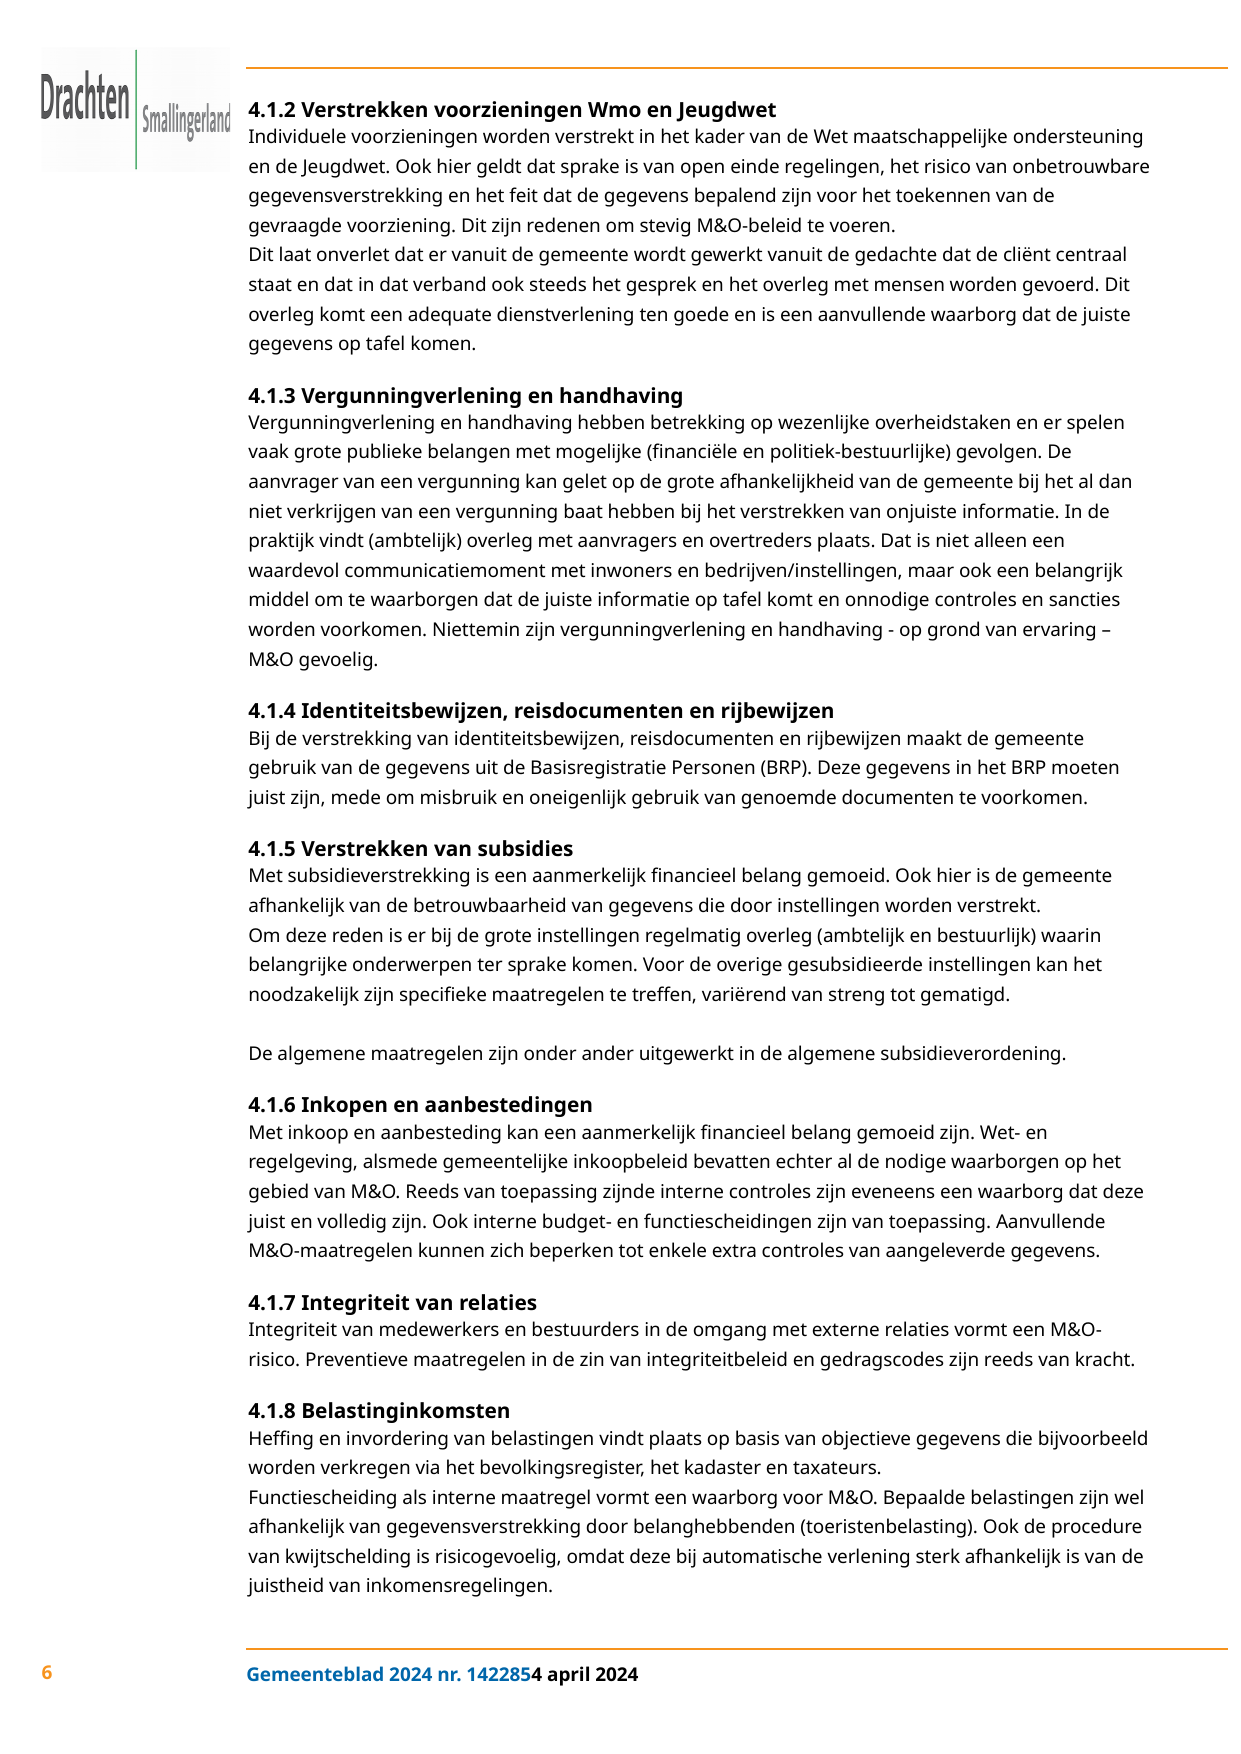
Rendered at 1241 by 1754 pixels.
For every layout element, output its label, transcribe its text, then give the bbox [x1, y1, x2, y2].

text Om deze reden is er bij de grote instellingen regelmatig overleg (ambtelijk en bestuurlijk) waarin belangrijke onderwerpen ter sprake komen. Voor de overige gesubsidieerde instellingen kan het noodzakelijk zijn specifieke maatregelen te treffen, variërend van streng tot gematigd. [248, 922, 1152, 1007]
picture [41, 47, 231, 172]
text Dit laat onverlet dat er vanuit de gemeente wordt gewerkt vanuit de gedachte dat de cliënt centraal staat en dat in dat verband ook steeds het gesprek en het overleg met mensen worden gevoerd. Dit overleg komt een adequate dienstverlening ten goede en is een aanvullende waarborg dat de juiste gegevens op tafel komen. [248, 242, 1152, 356]
text 4.1.8 Belastinginkomsten [248, 1396, 1152, 1425]
text 4.1.4 Identiteitsbewijzen, reisdocumenten en rijbewijzen [248, 696, 1152, 725]
text Heffing en invordering van belastingen vindt plaats op basis van objectieve gegevens die bijvoorbeeld worden verkregen via het bevolkingsregister, het kadaster en taxateurs. [248, 1425, 1152, 1480]
text 4.1.5 Verstrekken van subsidies [248, 834, 1152, 863]
text 4.1.7 Integriteit van relaties [248, 1288, 1152, 1316]
text 4.1.3 Vergunningverlening en handhaving [248, 381, 1152, 409]
text Functiescheiding als interne maatregel vormt een waarborg voor M&O. Bepaalde belastingen zijn wel afhankelijk van gegevensverstrekking door belanghebbenden (toeristenbelasting). Ook de procedure van kwijtschelding is risicogevoelig, omdat deze bij automatische verlening sterk afhankelijk is van de juistheid van inkomensregelingen. [248, 1484, 1152, 1598]
text De algemene maatregelen zijn onder ander uitgewerkt in de algemene subsidieverordening. [248, 1040, 1152, 1066]
text Met inkoop en aanbesteding kan een aanmerkelijk financieel belang gemoeid zijn. Wet- en regelgeving, alsmede gemeentelijke inkoopbeleid bevatten echter al de nodige waarborgen op het gebied van M&O. Reeds van toepassing zijnde interne controles zijn eveneens een waarborg dat deze juist en volledig zijn. Ook interne budget- en functiescheidingen zijn van toepassing. Aanvullende M&O-maatregelen kunnen zich beperken tot enkele extra controles van aangeleverde gegevens. [248, 1119, 1152, 1263]
text Vergunningverlening en handhaving hebben betrekking op wezenlijke overheidstaken en er spelen vaak grote publieke belangen met mogelijke (financiële en politiek-bestuurlijke) gevolgen. De aanvrager van een vergunning kan gelet op de grote afhankelijkheid van de gemeente bij het al dan niet verkrijgen van een vergunning baat hebben bij het verstrekken van onjuiste informatie. In de praktijk vindt (ambtelijk) overleg met aanvragers en overtreders plaats. Dat is niet alleen een waardevol communicatiemoment met inwoners en bedrijven/instellingen, maar ook een belangrijk middel om te waarborgen dat de juiste informatie op tafel komt en onnodige controles en sancties worden voorkomen. Niettemin zijn vergunningverlening en handhaving - op grond van ervaring – M&O gevoelig. [248, 409, 1152, 672]
text Integriteit van medewerkers en bestuurders in de omgang met externe relaties vormt een M&O-risico. Preventieve maatregelen in de zin van integriteitbeleid en gedragscodes zijn reeds van kracht. [248, 1316, 1152, 1372]
text 4.1.2 Verstrekken voorzieningen Wmo en Jeugdwet [248, 95, 1152, 123]
text Individuele voorzieningen worden verstrekt in het kader van de Wet maatschappelijke ondersteuning en de Jeugdwet. Ook hier geldt dat sprake is van open einde regelingen, het risico van onbetrouwbare gegevensverstrekking en het feit dat de gegevens bepalend zijn voor het toekennen van de gevraagde voorziening. Dit zijn redenen om stevig M&O-beleid te voeren. [248, 123, 1152, 238]
text Met subsidieverstrekking is een aanmerkelijk financieel belang gemoeid. Ook hier is de gemeente afhankelijk van de betrouwbaarheid van gegevens die door instellingen worden verstrekt. [248, 863, 1152, 918]
text Bij de verstrekking van identiteitsbewijzen, reisdocumenten en rijbewijzen maakt de gemeente gebruik van de gegevens uit de Basisregistratie Personen (BRP). Deze gegevens in het BRP moeten juist zijn, mede om misbruik en oneigenlijk gebruik van genoemde documenten te voorkomen. [248, 725, 1152, 809]
text 4.1.6 Inkopen en aanbestedingen [248, 1091, 1152, 1119]
